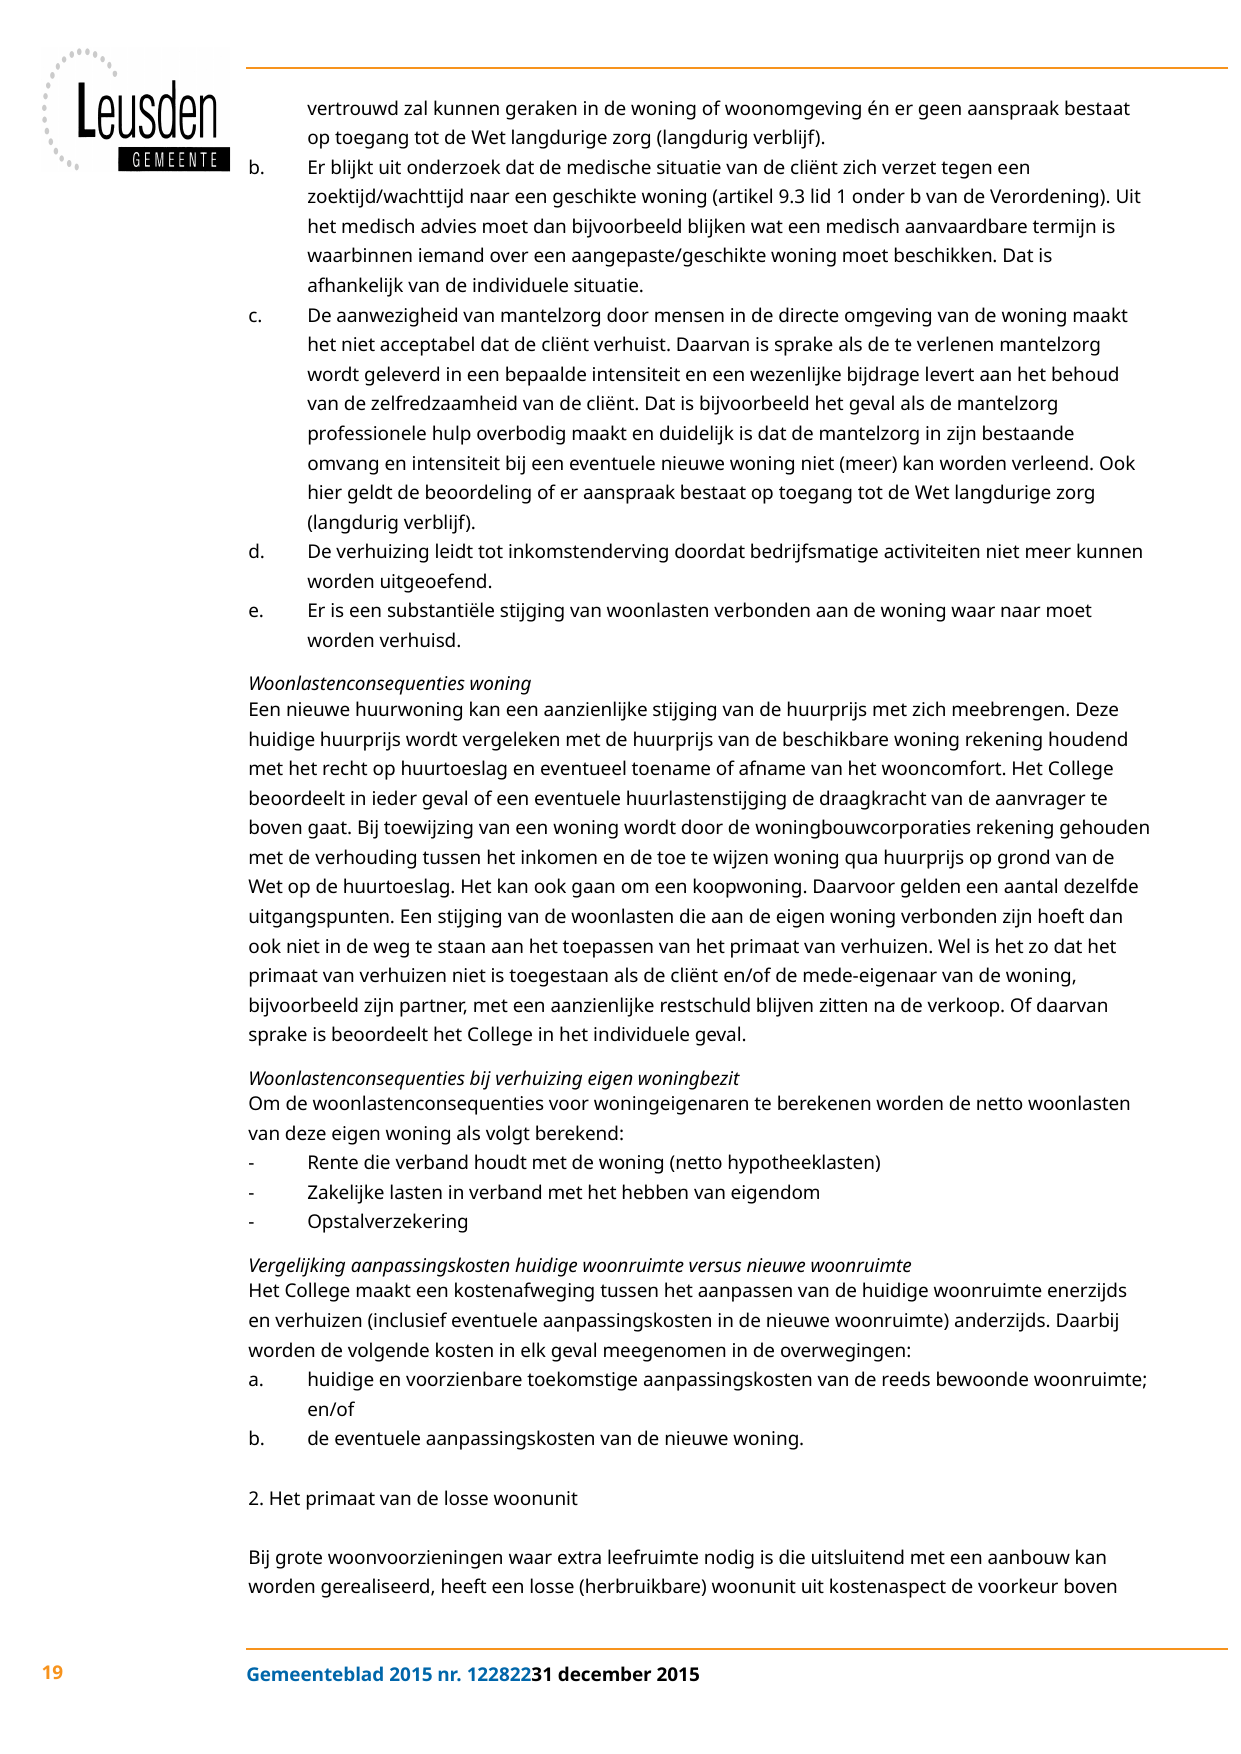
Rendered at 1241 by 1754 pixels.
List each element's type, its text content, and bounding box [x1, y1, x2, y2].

text Het College maakt een kostenafweging tussen het aanpassen van de huidige woonruimte enerzijds en verhuizen (inclusief eventuele aanpassingskosten in de nieuwe woonruimte) anderzijds. Daarbij worden de volgende kosten in elk geval meegenomen in de overwegingen: [248, 1278, 1152, 1362]
list Er blijkt uit onderzoek dat de medische situatie van de cliënt zich verzet tegen een zoektijd/wachttijd naar een geschikte woning (artikel 9.3 lid 1 onder b van de Verordening). Uit het medisch advies moet dan bijvoorbeeld blijken wat een medisch aanvaardbare termijn is waarbinnen iemand over een aangepaste/geschikte woning moet beschikken. Dat is afhankelijk van de individuele situatie. [248, 154, 1152, 298]
list Er is een substantiële stijging van woonlasten verbonden aan de woning waar naar moet worden verhuisd. [248, 598, 1152, 653]
text Om de woonlastenconsequenties voor woningeigenaren te berekenen worden de netto woonlasten van deze eigen woning als volgt berekend: [248, 1090, 1152, 1146]
list Zakelijke lasten in verband met het hebben van eigendom [248, 1179, 1152, 1205]
text Woonlastenconsequenties woning [248, 670, 1152, 696]
list Opstalverzekering [248, 1209, 1152, 1234]
list De verhuizing leidt tot inkomstenderving doordat bedrijfsmatige activiteiten niet meer kunnen worden uitgeoefend. [248, 538, 1152, 594]
list Rente die verband houdt met de woning (netto hypotheeklasten) [248, 1149, 1152, 1175]
list De aanwezigheid van mantelzorg door mensen in de directe omgeving van de woning maakt het niet acceptabel dat de cliënt verhuist. Daarvan is sprake als de te verlenen mantelzorg wordt geleverd in een bepaalde intensiteit en een wezenlijke bijdrage levert aan het behoud van de zelfredzaamheid van de cliënt. Dat is bijvoorbeeld het geval als de mantelzorg professionele hulp overbodig maakt en duidelijk is dat de mantelzorg in zijn bestaande omvang en intensiteit bij een eventuele nieuwe woning niet (meer) kan worden verleend. Ook hier geldt de beoordeling of er aanspraak bestaat op toegang tot de Wet langdurige zorg (langdurig verblijf). [248, 302, 1152, 535]
text Een nieuwe huurwoning kan een aanzienlijke stijging van de huurprijs met zich meebrengen. Deze huidige huurprijs wordt vergeleken met de huurprijs van de beschikbare woning rekening houdend met het recht op huurtoeslag en eventueel toename of afname van het wooncomfort. Het College beoordeelt in ieder geval of een eventuele huurlastenstijging de draagkracht van de aanvrager te boven gaat. Bij toewijzing van een woning wordt door de woningbouwcorporaties rekening gehouden met de verhouding tussen het inkomen en de toe te wijzen woning qua huurprijs op grond van de Wet op de huurtoeslag. Het kan ook gaan om een koopwoning. Daarvoor gelden een aantal dezelfde uitgangspunten. Een stijging van de woonlasten die aan de eigen woning verbonden zijn hoeft dan ook niet in de weg te staan aan het toepassen van het primaat van verhuizen. Wel is het zo dat het primaat van verhuizen niet is toegestaan als de cliënt en/of de mede-eigenaar van de woning, bijvoorbeeld zijn partner, met een aanzienlijke restschuld blijven zitten na de verkoop. Of daarvan sprake is beoordeelt het College in het individuele geval. [248, 696, 1152, 1047]
picture [41, 47, 231, 172]
text Vergelijking aanpassingskosten huidige woonruimte versus nieuwe woonruimte [248, 1252, 1152, 1278]
text Woonlastenconsequenties bij verhuizing eigen woningbezit [248, 1065, 1152, 1090]
list huidige en voorzienbare toekomstige aanpassingskosten van de reeds bewoonde woonruimte; en/of [248, 1366, 1152, 1422]
text Bij grote woonvoorzieningen waar extra leefruimte nodig is die uitsluitend met een aanbouw kan worden gerealiseerd, heeft een losse (herbruikbare) woonunit uit kostenaspect de voorkeur boven [248, 1544, 1152, 1599]
list vertrouwd zal kunnen geraken in de woning of woonomgeving én er geen aanspraak bestaat op toegang tot de Wet langdurige zorg (langdurig verblijf). [248, 95, 1152, 150]
list de eventuele aanpassingskosten van de nieuwe woning. [248, 1426, 1152, 1451]
text 2. Het primaat van de losse woonunit [248, 1485, 1152, 1510]
